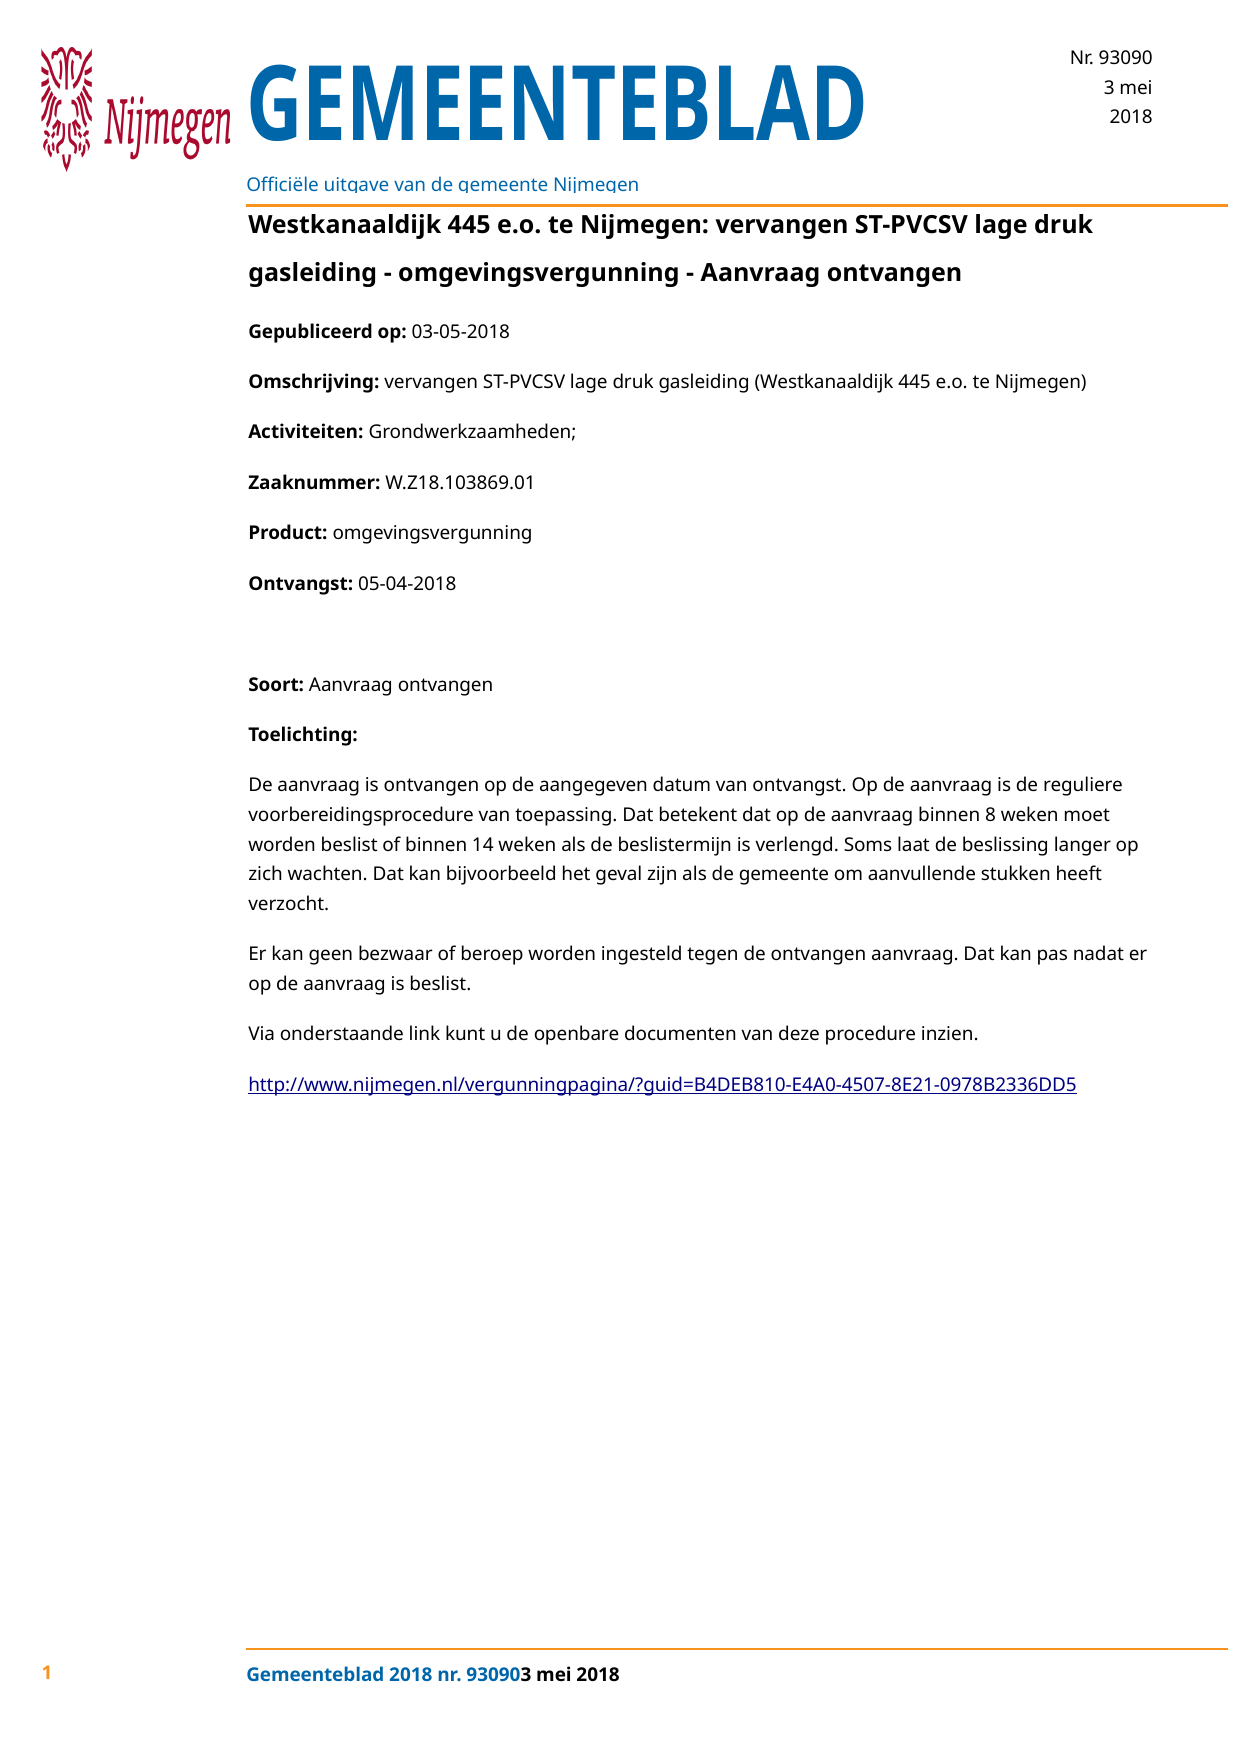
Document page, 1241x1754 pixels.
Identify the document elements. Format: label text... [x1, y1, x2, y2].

text Gepubliceerd op: 03-05-2018 [248, 318, 1152, 344]
text Omschrijving: vervangen ST-PVCSV lage druk gasleiding (Westkanaaldijk 445 e.o. te Nijmegen) [248, 368, 1152, 394]
picture [41, 47, 231, 172]
text Product: omgevingsvergunning [248, 519, 1152, 545]
text Zaaknummer: W.Z18.103869.01 [248, 469, 1152, 495]
text Ontvangst: 05-04-2018 [248, 570, 1152, 596]
text Er kan geen bezwaar of beroep worden ingesteld tegen de ontvangen aanvraag. Dat kan pas nadat er op de aanvraag is beslist. [248, 940, 1152, 996]
text Westkanaaldijk 445 e.o. te Nijmegen: vervangen ST-PVCSV lage druk gasleiding - omgevingsvergunning - Aanvraag ontvangen [248, 207, 1152, 288]
text Via onderstaande link kunt u de openbare documenten van deze procedure inzien. [248, 1020, 1152, 1046]
text De aanvraag is ontvangen op de aangegeven datum van ontvangst. Op de aanvraag is de reguliere voorbereidingsprocedure van toepassing. Dat betekent dat op de aanvraag binnen 8 weken moet worden beslist of binnen 14 weken als de beslistermijn is verlengd. Soms laat de beslissing langer op zich wachten. Dat kan bijvoorbeeld het geval zijn als de gemeente om aanvullende stukken heeft verzocht. [248, 772, 1152, 916]
text http://www.nijmegen.nl/vergunningpagina/?guid=B4DEB810-E4A0-4507-8E21-0978B2336DD5 [248, 1071, 1152, 1097]
text Toelichting: [248, 721, 1152, 747]
text Activiteiten: Grondwerkzaamheden; [248, 419, 1152, 444]
text Soort: Aanvraag ontvangen [248, 671, 1152, 697]
